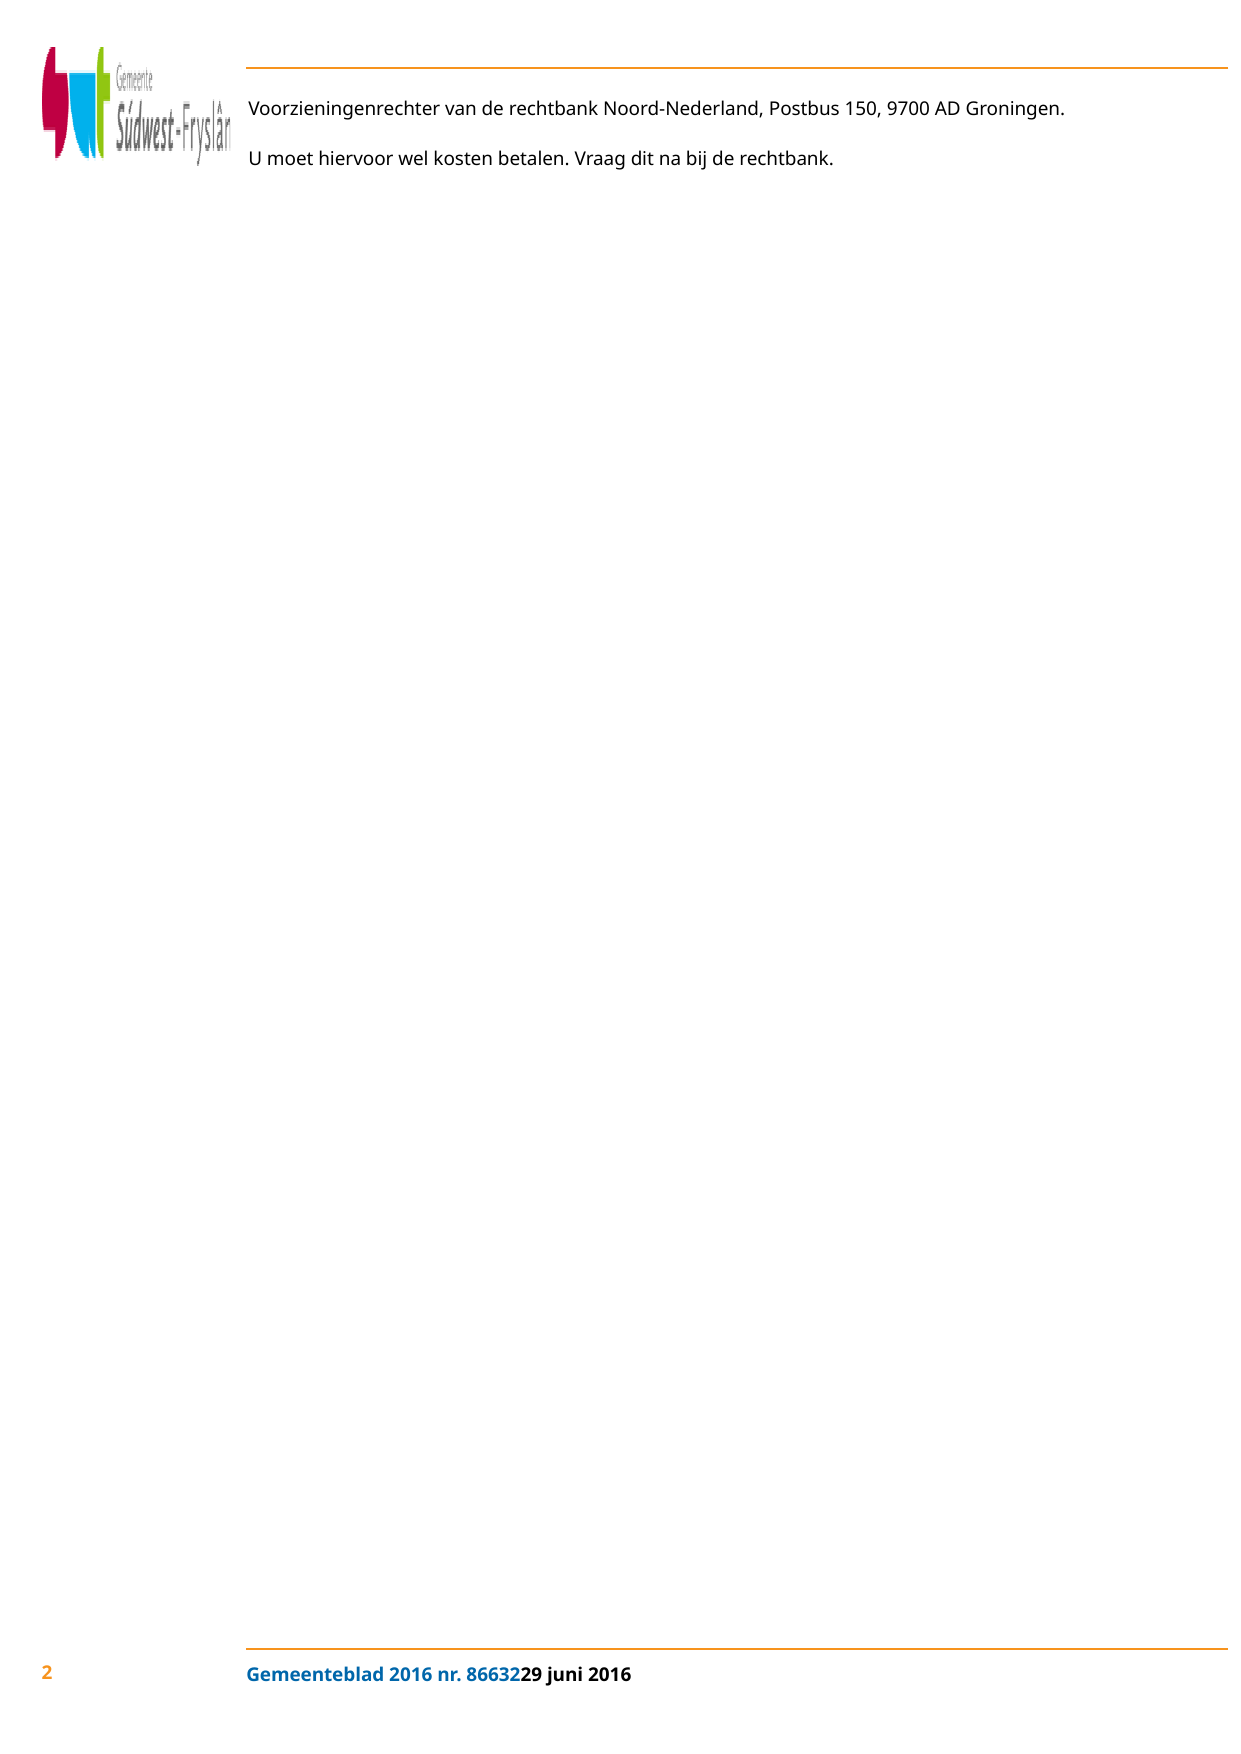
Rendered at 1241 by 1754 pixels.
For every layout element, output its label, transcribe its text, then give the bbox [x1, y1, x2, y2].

text U moet hiervoor wel kosten betalen. Vraag dit na bij de rechtbank. [248, 145, 1152, 171]
text Voorzieningenrechter van de rechtbank Noord-Nederland, Postbus 150, 9700 AD Groningen. [248, 95, 1152, 121]
picture [41, 47, 231, 172]
